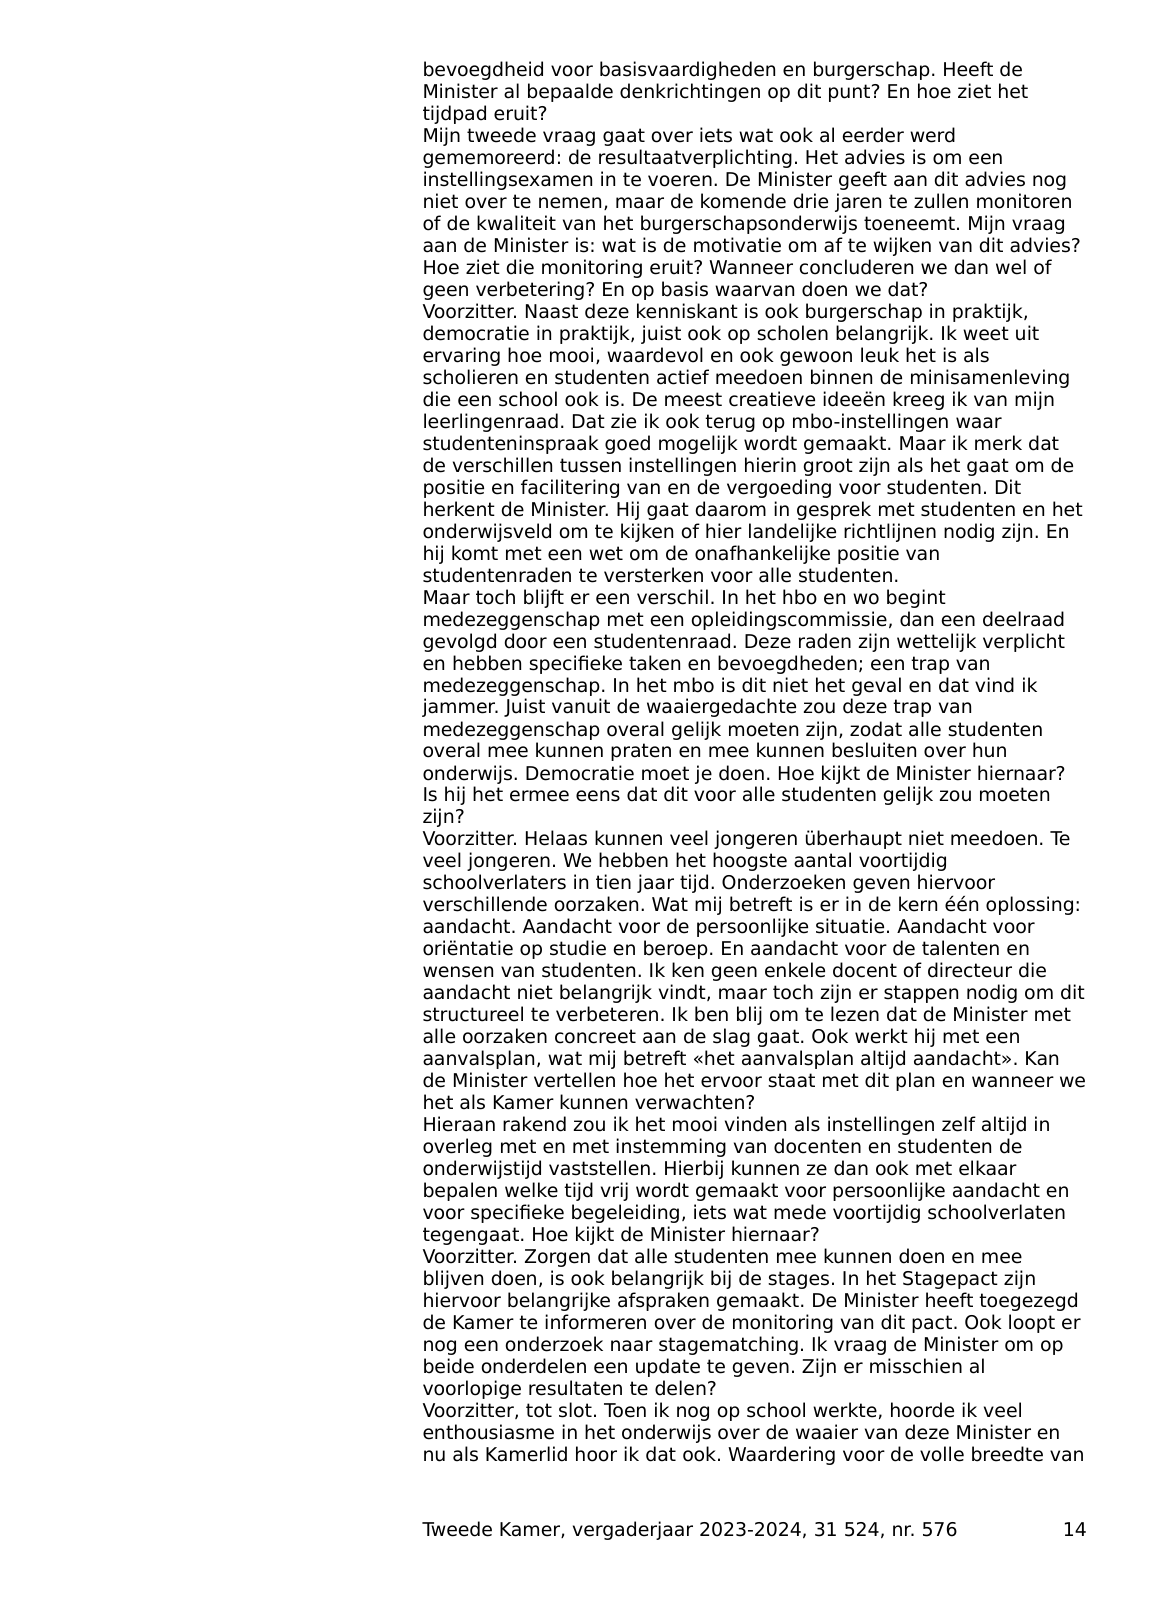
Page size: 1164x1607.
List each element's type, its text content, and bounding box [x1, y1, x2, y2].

text Hieraan rakend zou ik het mooi vinden als instellingen zelf altijd in overleg met en met instemming van docenten en studenten de onderwijstijd vaststellen. Hierbij kunnen ze dan ook met elkaar bepalen welke tijd vrij wordt gemaakt voor persoonlijke aandacht en voor specifieke begeleiding, iets wat mede voortijdig schoolverlaten tegengaat. Hoe kijkt de Minister hiernaar? [422, 1114, 1087, 1246]
text Voorzitter. Naast deze kenniskant is ook burgerschap in praktijk, democratie in praktijk, juist ook op scholen belangrijk. Ik weet uit ervaring hoe mooi, waardevol en ook gewoon leuk het is als scholieren en studenten actief meedoen binnen de minisamenleving die een school ook is. De meest creatieve ideeën kreeg ik van mijn leerlingenraad. Dat zie ik ook terug op mbo-instellingen waar studenteninspraak goed mogelijk wordt gemaakt. Maar ik merk dat de verschillen tussen instellingen hierin groot zijn als het gaat om de positie en facilitering van en de vergoeding voor studenten. Dit herkent de Minister. Hij gaat daarom in gesprek met studenten en het onderwijsveld om te kijken of hier landelijke richtlijnen nodig zijn. En hij komt met een wet om de onafhankelijke positie van studentenraden te versterken voor alle studenten. [422, 301, 1087, 587]
text Voorzitter. Helaas kunnen veel jongeren überhaupt niet meedoen. Te veel jongeren. We hebben het hoogste aantal voortijdig schoolverlaters in tien jaar tijd. Onderzoeken geven hiervoor verschillende oorzaken. Wat mij betreft is er in de kern één oplossing: aandacht. Aandacht voor de persoonlijke situatie. Aandacht voor oriëntatie op studie en beroep. En aandacht voor de talenten en wensen van studenten. Ik ken geen enkele docent of directeur die aandacht niet belangrijk vindt, maar toch zijn er stappen nodig om dit structureel te verbeteren. Ik ben blij om te lezen dat de Minister met alle oorzaken concreet aan de slag gaat. Ook werkt hij met een aanvalsplan, wat mij betreft «het aanvalsplan altijd aandacht». Kan de Minister vertellen hoe het ervoor staat met dit plan en wanneer we het als Kamer kunnen verwachten? [422, 828, 1087, 1114]
text Maar toch blijft er een verschil. In het hbo en wo begint medezeggenschap met een opleidingscommissie, dan een deelraad gevolgd door een studentenraad. Deze raden zijn wettelijk verplicht en hebben specifieke taken en bevoegdheden; een trap van medezeggenschap. In het mbo is dit niet het geval en dat vind ik jammer. Juist vanuit de waaiergedachte zou deze trap van medezeggenschap overal gelijk moeten zijn, zodat alle studenten overal mee kunnen praten en mee kunnen besluiten over hun onderwijs. Democratie moet je doen. Hoe kijkt de Minister hiernaar? Is hij het ermee eens dat dit voor alle studenten gelijk zou moeten zijn? [422, 587, 1087, 828]
text Mijn tweede vraag gaat over iets wat ook al eerder werd gememoreerd: de resultaatverplichting. Het advies is om een instellingsexamen in te voeren. De Minister geeft aan dit advies nog niet over te nemen, maar de komende drie jaren te zullen monitoren of de kwaliteit van het burgerschapsonderwijs toeneemt. Mijn vraag aan de Minister is: wat is de motivatie om af te wijken van dit advies? Hoe ziet die monitoring eruit? Wanneer concluderen we dan wel of geen verbetering? En op basis waarvan doen we dat? [422, 125, 1087, 301]
text Voorzitter, tot slot. Toen ik nog op school werkte, hoorde ik veel enthousiasme in het onderwijs over de waaier van deze Minister en nu als Kamerlid hoor ik dat ook. Waardering voor de volle breedte van [422, 1400, 1087, 1466]
text Voorzitter. Zorgen dat alle studenten mee kunnen doen en mee blijven doen, is ook belangrijk bij de stages. In het Stagepact zijn hiervoor belangrijke afspraken gemaakt. De Minister heeft toegezegd de Kamer te informeren over de monitoring van dit pact. Ook loopt er nog een onderzoek naar stagematching. Ik vraag de Minister om op beide onderdelen een update te geven. Zijn er misschien al voorlopige resultaten te delen? [422, 1246, 1087, 1400]
text bevoegdheid voor basisvaardigheden en burgerschap. Heeft de Minister al bepaalde denkrichtingen op dit punt? En hoe ziet het tijdpad eruit? [422, 59, 1087, 125]
